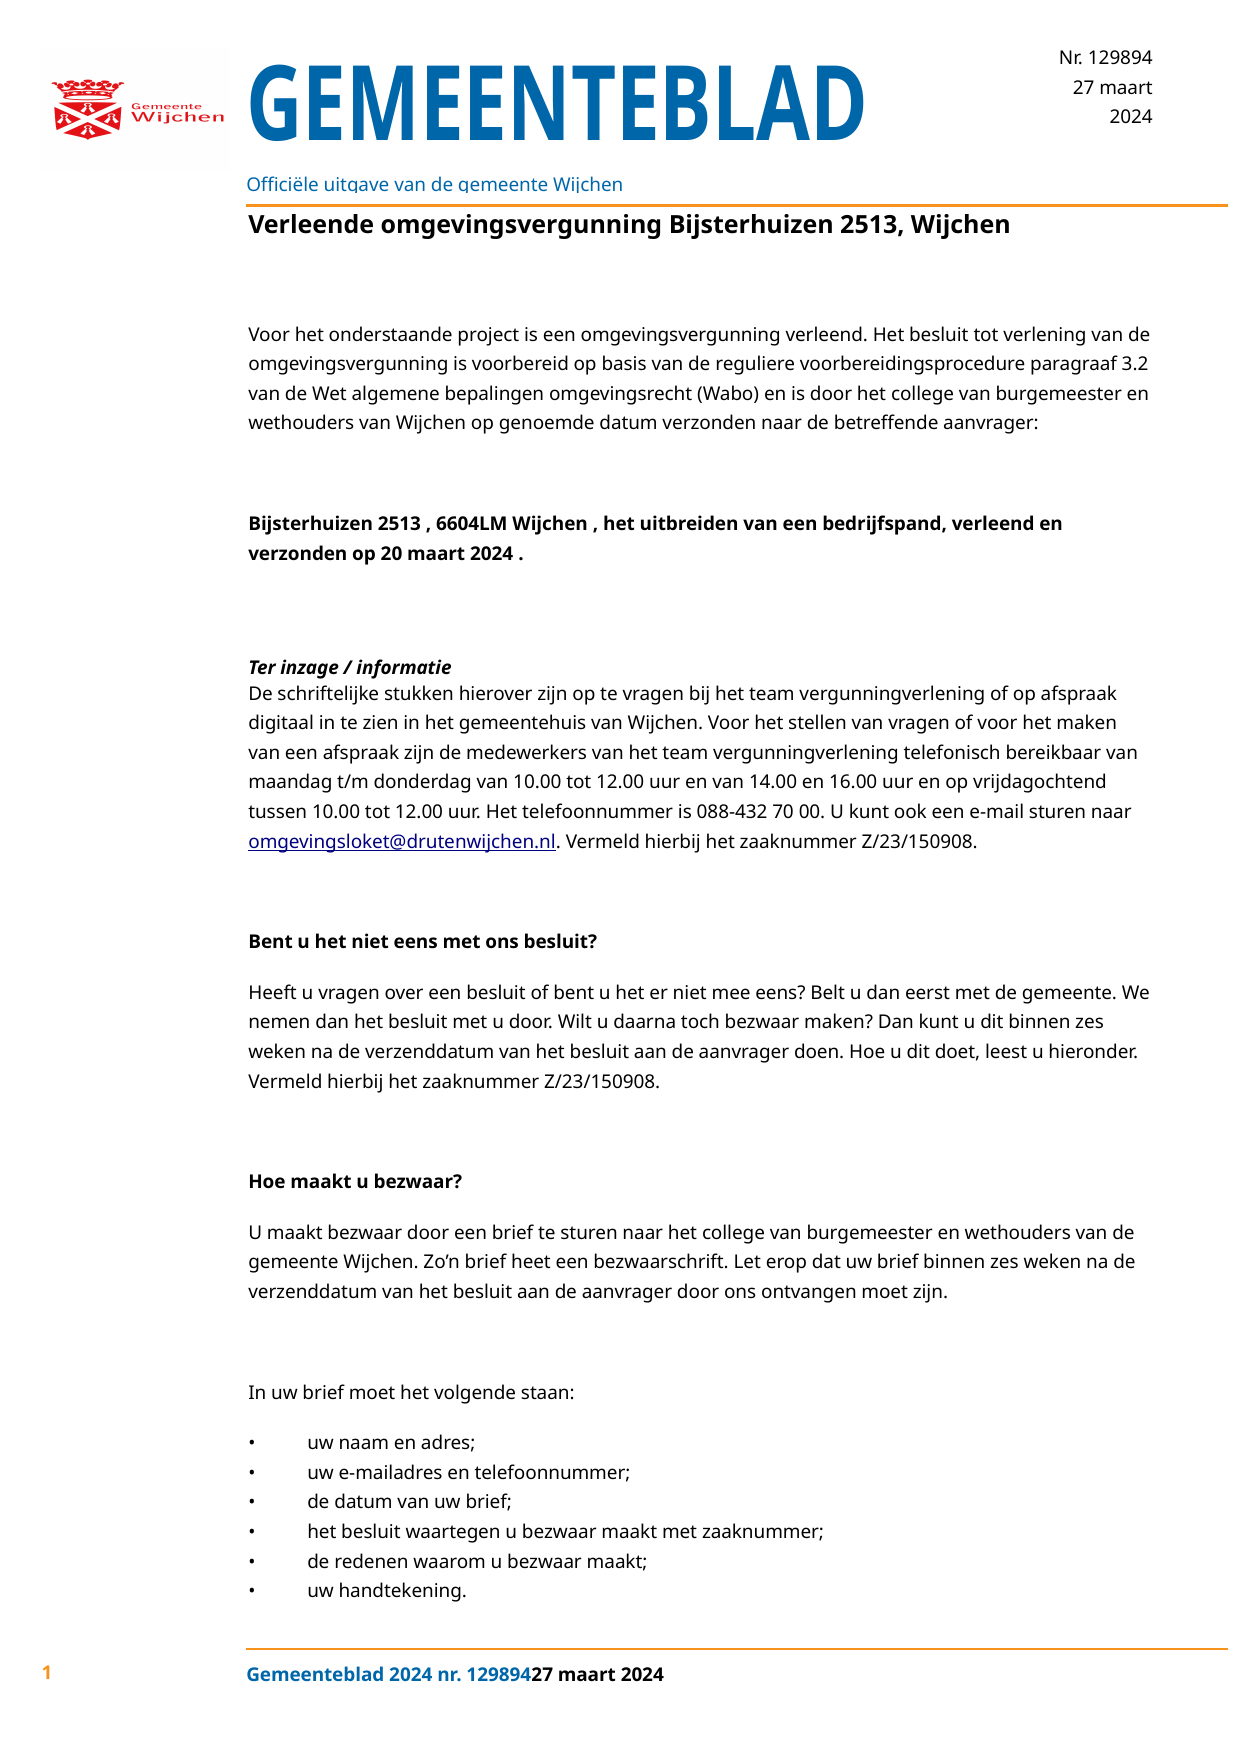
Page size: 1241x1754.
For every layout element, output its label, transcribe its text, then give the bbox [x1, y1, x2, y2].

text Heeft u vragen over een besluit of bent u het er niet mee eens? Belt u dan eerst met de gemeente. We nemen dan het besluit met u door. Wilt u daarna toch bezwaar maken? Dan kunt u dit binnen zes weken na de verzenddatum van het besluit aan de aanvrager doen. Hoe u dit doet, leest u hieronder. Vermeld hierbij het zaaknummer Z/23/150908. [248, 979, 1152, 1094]
list uw handtekening. [248, 1577, 1152, 1603]
text U maakt bezwaar door een brief te sturen naar het college van burgemeester en wethouders van de gemeente Wijchen. Zo’n brief heet een bezwaarschrift. Let erop dat uw brief binnen zes weken na de verzenddatum van het besluit aan de aanvrager door ons ontvangen moet zijn. [248, 1219, 1152, 1304]
text In uw brief moet het volgende staan: [248, 1379, 1152, 1405]
text Verleende omgevingsvergunning Bijsterhuizen 2513, Wijchen [248, 207, 1152, 241]
text Voor het onderstaande project is een omgevingsvergunning verleend. Het besluit tot verlening van de omgevingsvergunning is voorbereid op basis van de reguliere voorbereidingsprocedure paragraaf 3.2 van de Wet algemene bepalingen omgevingsrecht (Wabo) en is door het college van burgemeester en wethouders van Wijchen op genoemde datum verzonden naar de betreffende aanvrager: [248, 321, 1152, 435]
text Ter inzage / informatie [248, 654, 1152, 680]
text Bijsterhuizen 2513 , 6604LM Wijchen , het uitbreiden van een bedrijfspand, verleend en verzonden op 20 maart 2024 . [248, 510, 1152, 566]
list het besluit waartegen u bezwaar maakt met zaaknummer; [248, 1518, 1152, 1544]
list de redenen waarom u bezwaar maakt; [248, 1548, 1152, 1574]
list uw e-mailadres en telefoonnummer; [248, 1459, 1152, 1485]
list de datum van uw brief; [248, 1489, 1152, 1514]
text Bent u het niet eens met ons besluit? [248, 929, 1152, 954]
text Hoe maakt u bezwaar? [248, 1169, 1152, 1194]
list uw naam en adres; [248, 1429, 1152, 1455]
text De schriftelijke stukken hierover zijn op te vragen bij het team vergunningverlening of op afspraak digitaal in te zien in het gemeentehuis van Wijchen. Voor het stellen van vragen of voor het maken van een afspraak zijn de medewerkers van het team vergunningverlening telefonisch bereikbaar van maandag t/m donderdag van 10.00 tot 12.00 uur en van 14.00 en 16.00 uur en op vrijdagochtend tussen 10.00 tot 12.00 uur. Het telefoonnummer is 088-432 70 00. U kunt ook een e-mail sturen naar omgevingsloket@drutenwijchen.nl. Vermeld hierbij het zaaknummer Z/23/150908. [248, 680, 1152, 854]
picture [41, 47, 231, 172]
